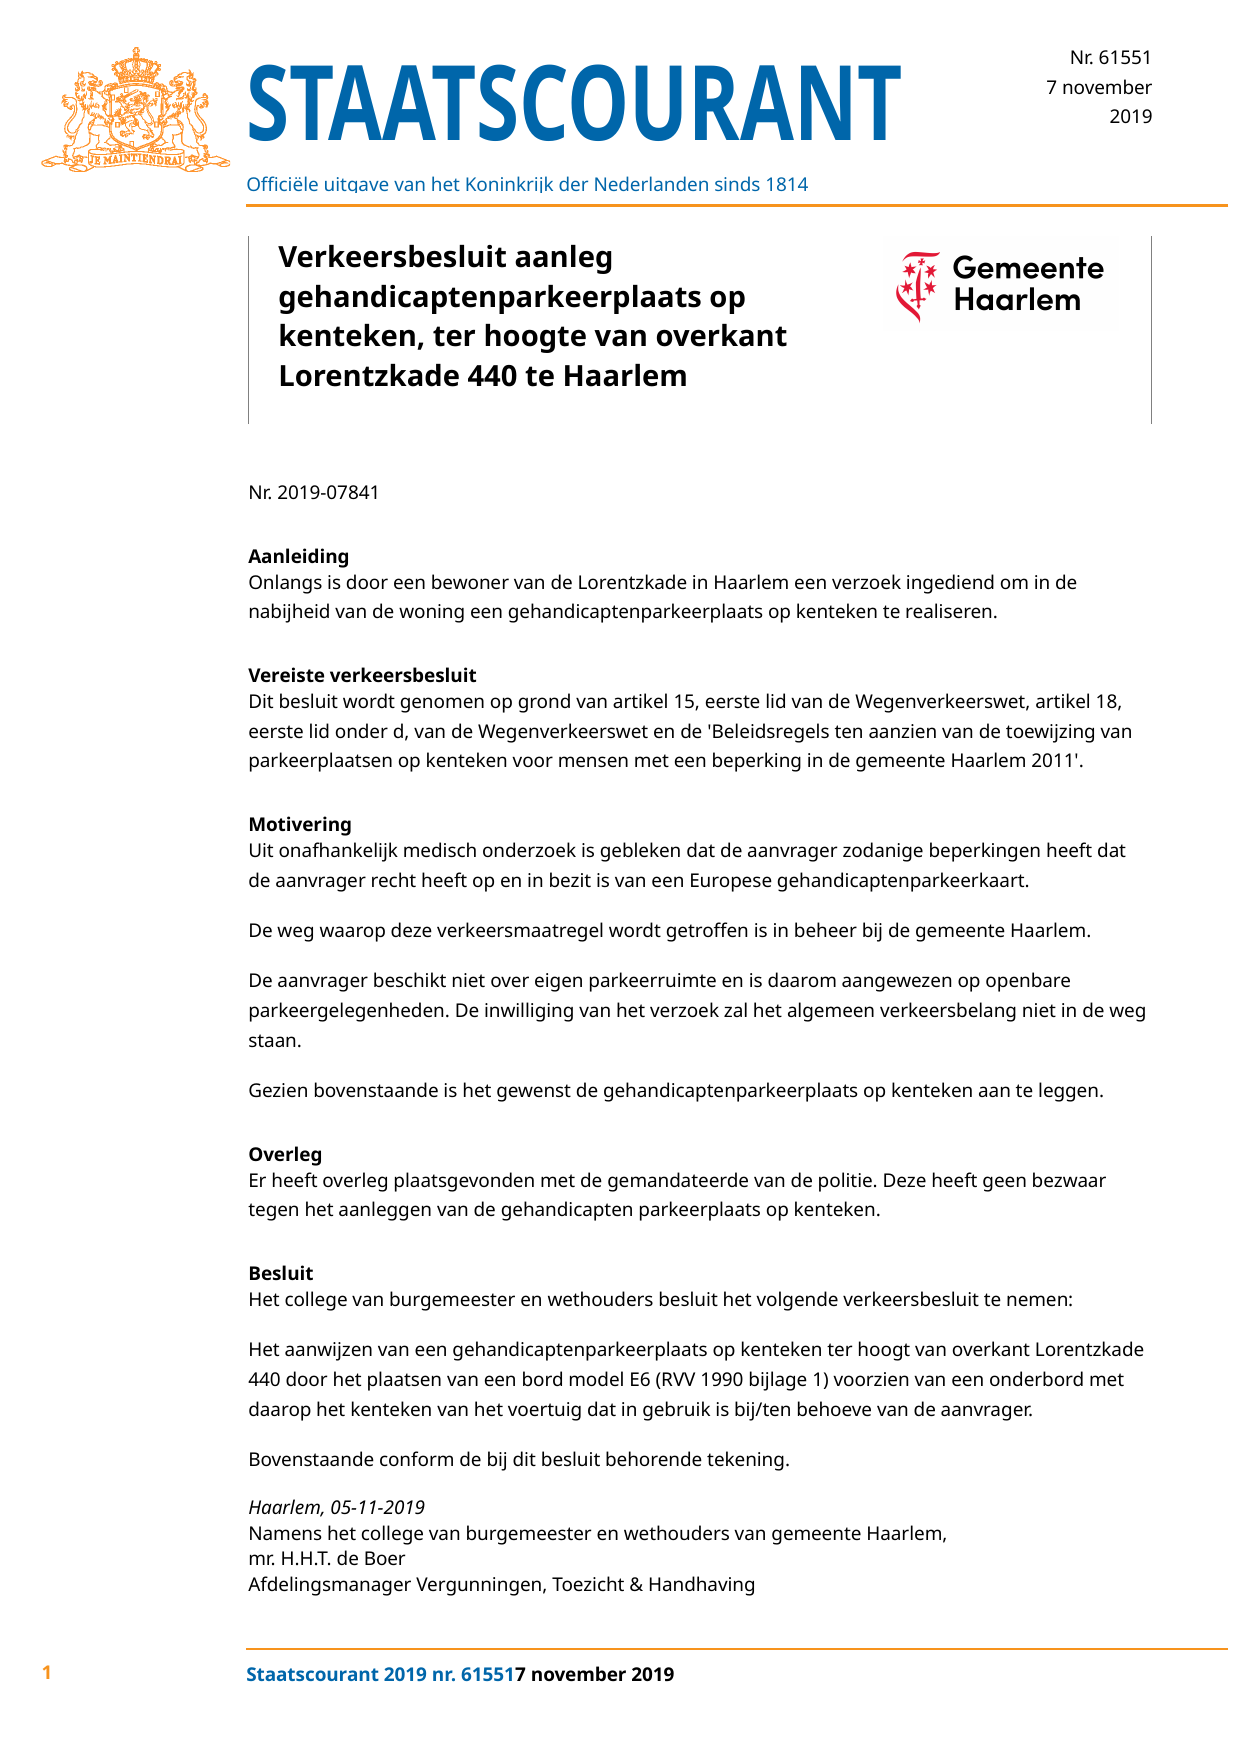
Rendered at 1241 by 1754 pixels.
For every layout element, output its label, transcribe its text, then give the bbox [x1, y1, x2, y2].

text mr. H.H.T. de Boer [248, 1545, 1152, 1571]
text Vereiste verkeersbesluit [248, 663, 1152, 688]
text Haarlem, 05-11-2019 [248, 1494, 1152, 1520]
text Nr. 2019-07841 [248, 479, 1152, 505]
picture [882, 236, 1119, 331]
table_header Verkeersbesluit aanleg gehandicaptenparkeerplaats op kenteken, ter hoogte van overkant Lorentzkade 440 te Haarlem [249, 236, 850, 424]
text Het college van burgemeester en wethouders besluit het volgende verkeersbesluit te nemen: [248, 1286, 1152, 1312]
picture [41, 47, 231, 172]
text Er heeft overleg plaatsgevonden met de gemandateerde van de politie. Deze heeft geen bezwaar tegen het aanleggen van de gehandicapten parkeerplaats op kenteken. [248, 1167, 1152, 1222]
text De aanvrager beschikt niet over eigen parkeerruimte en is daarom aangewezen op openbare parkeergelegenheden. De inwilliging van het verzoek zal het algemeen verkeersbelang niet in de weg staan. [248, 968, 1152, 1052]
text Het aanwijzen van een gehandicaptenparkeerplaats op kenteken ter hoogt van overkant Lorentzkade 440 door het plaatsen van een bord model E6 (RVV 1990 bijlage 1) voorzien van een onderbord met daarop het kenteken van het voertuig dat in gebruik is bij/ten behoeve van de aanvrager. [248, 1337, 1152, 1421]
text Bovenstaande conform de bij dit besluit behorende tekening. [248, 1446, 1152, 1472]
text Namens het college van burgemeester en wethouders van gemeente Haarlem, [248, 1520, 1152, 1545]
text Overleg [248, 1141, 1152, 1167]
text De weg waarop deze verkeersmaatregel wordt getroffen is in beheer bij de gemeente Haarlem. [248, 917, 1152, 943]
text Onlangs is door een bewoner van de Lorentzkade in Haarlem een verzoek ingediend om in de nabijheid van de woning een gehandicaptenparkeerplaats op kenteken te realiseren. [248, 569, 1152, 624]
text Uit onafhankelijk medisch onderzoek is gebleken dat de aanvrager zodanige beperkingen heeft dat de aanvrager recht heeft op en in bezit is van een Europese gehandicaptenparkeerkaart. [248, 837, 1152, 892]
text Gezien bovenstaande is het gewenst de gehandicaptenparkeerplaats op kenteken aan te leggen. [248, 1077, 1152, 1103]
text Aanleiding [248, 543, 1152, 569]
text Afdelingsmanager Vergunningen, Toezicht & Handhaving [248, 1571, 1152, 1597]
table_header [850, 236, 1151, 424]
text Motivering [248, 811, 1152, 837]
text Dit besluit wordt genomen op grond van artikel 15, eerste lid van de Wegenverkeerswet, artikel 18, eerste lid onder d, van de Wegenverkeerswet en de 'Beleidsregels ten aanzien van de toewijzing van parkeerplaatsen op kenteken voor mensen met een beperking in de gemeente Haarlem 2011'. [248, 688, 1152, 773]
text Besluit [248, 1260, 1152, 1286]
